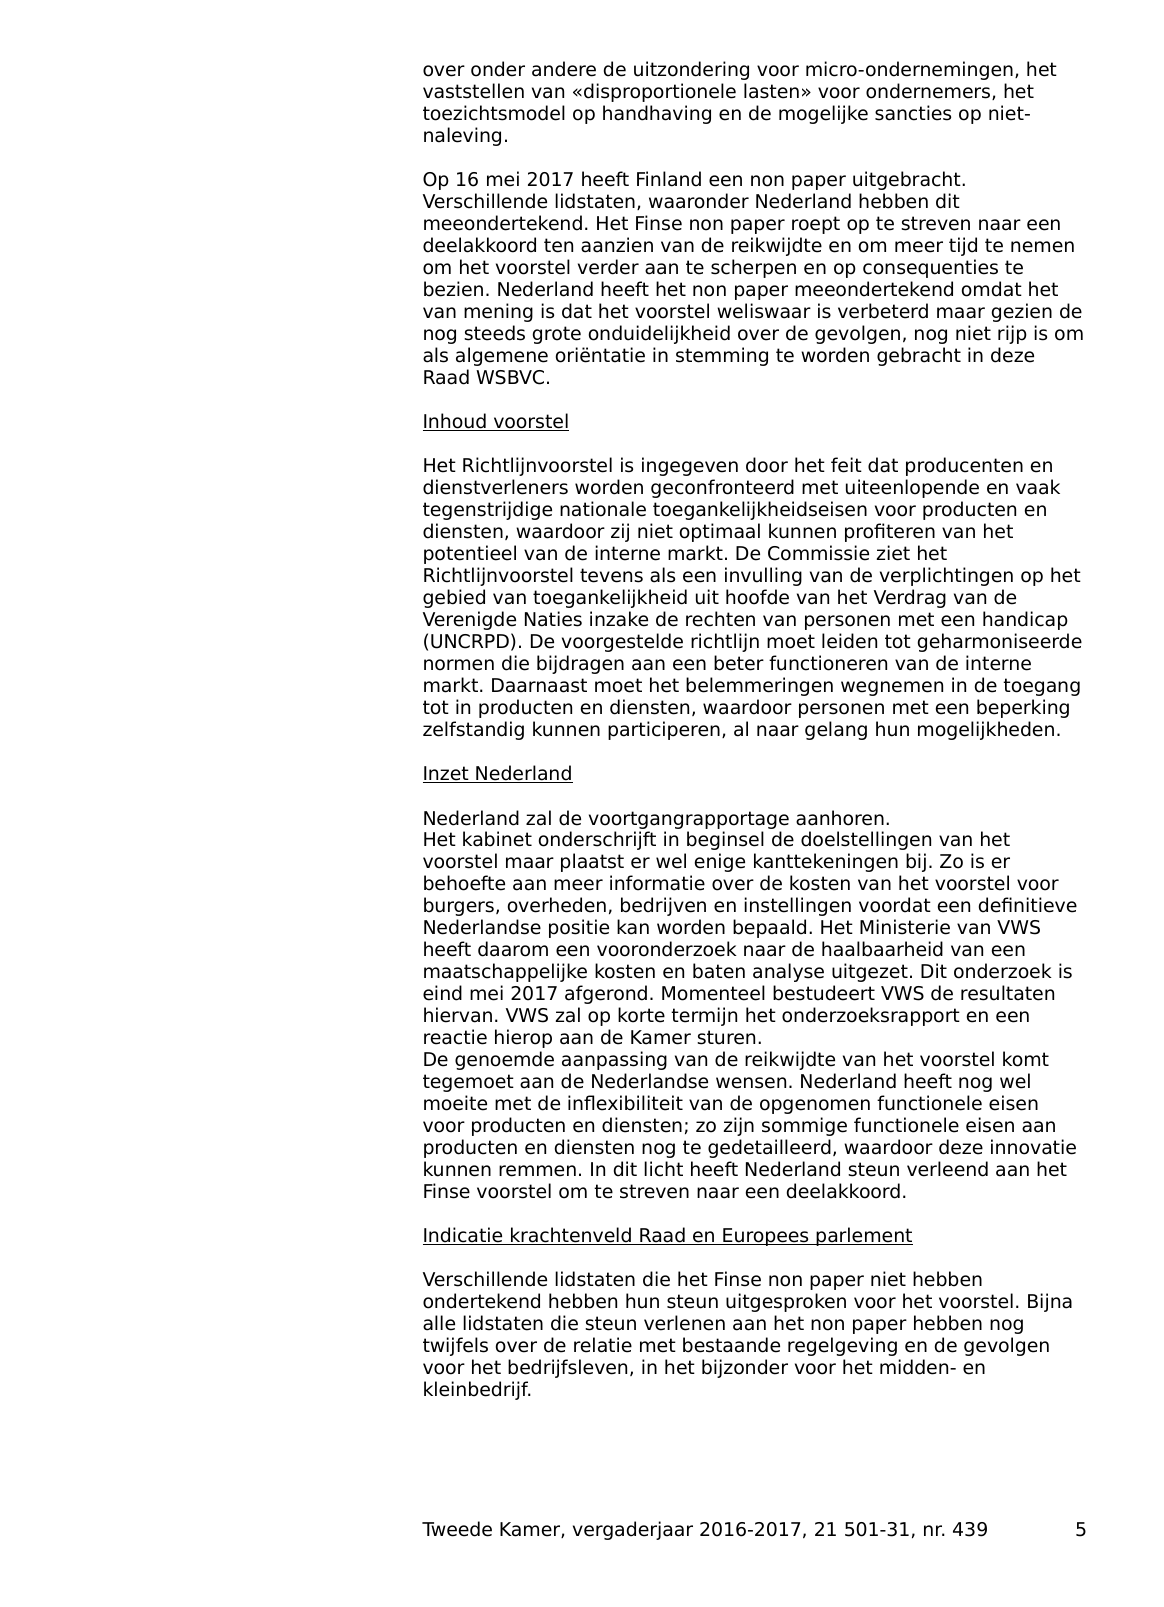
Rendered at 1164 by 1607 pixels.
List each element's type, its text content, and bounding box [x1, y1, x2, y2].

subtitle Inzet Nederland [422, 763, 1087, 785]
text over onder andere de uitzondering voor micro-ondernemingen, het vaststellen van «disproportionele lasten» voor ondernemers, het toezichtsmodel op handhaving en de mogelijke sancties op niet-naleving. [422, 59, 1087, 147]
text Nederland zal de voortgangrapportage aanhoren. [422, 807, 1087, 829]
text Het kabinet onderschrijft in beginsel de doelstellingen van het voorstel maar plaatst er wel enige kanttekeningen bij. Zo is er behoefte aan meer informatie over de kosten van het voorstel voor burgers, overheden, bedrijven en instellingen voordat een definitieve Nederlandse positie kan worden bepaald. Het Ministerie van VWS heeft daarom een vooronderzoek naar de haalbaarheid van een maatschappelijke kosten en baten analyse uitgezet. Dit onderzoek is eind mei 2017 afgerond. Momenteel bestudeert VWS de resultaten hiervan. VWS zal op korte termijn het onderzoeksrapport en een reactie hierop aan de Kamer sturen. [422, 829, 1087, 1049]
text Het Richtlijnvoorstel is ingegeven door het feit dat producenten en dienstverleners worden geconfronteerd met uiteenlopende en vaak tegenstrijdige nationale toegankelijkheidseisen voor producten en diensten, waardoor zij niet optimaal kunnen profiteren van het potentieel van de interne markt. De Commissie ziet het Richtlijnvoorstel tevens als een invulling van de verplichtingen op het gebied van toegankelijkheid uit hoofde van het Verdrag van de Verenigde Naties inzake de rechten van personen met een handicap (UNCRPD). De voorgestelde richtlijn moet leiden tot geharmoniseerde normen die bijdragen aan een beter functioneren van de interne markt. Daarnaast moet het belemmeringen wegnemen in de toegang tot in producten en diensten, waardoor personen met een beperking zelfstandig kunnen participeren, al naar gelang hun mogelijkheden. [422, 455, 1087, 741]
subtitle Indicatie krachtenveld Raad en Europees parlement [422, 1225, 1087, 1247]
text Verschillende lidstaten die het Finse non paper niet hebben ondertekend hebben hun steun uitgesproken voor het voorstel. Bijna alle lidstaten die steun verlenen aan het non paper hebben nog twijfels over de relatie met bestaande regelgeving en de gevolgen voor het bedrijfsleven, in het bijzonder voor het midden- en kleinbedrijf. [422, 1269, 1087, 1401]
text De genoemde aanpassing van de reikwijdte van het voorstel komt tegemoet aan de Nederlandse wensen. Nederland heeft nog wel moeite met de inflexibiliteit van de opgenomen functionele eisen voor producten en diensten; zo zijn sommige functionele eisen aan producten en diensten nog te gedetailleerd, waardoor deze innovatie kunnen remmen. In dit licht heeft Nederland steun verleend aan het Finse voorstel om te streven naar een deelakkoord. [422, 1049, 1087, 1203]
text Op 16 mei 2017 heeft Finland een non paper uitgebracht. Verschillende lidstaten, waaronder Nederland hebben dit meeondertekend. Het Finse non paper roept op te streven naar een deelakkoord ten aanzien van de reikwijdte en om meer tijd te nemen om het voorstel verder aan te scherpen en op consequenties te bezien. Nederland heeft het non paper meeondertekend omdat het van mening is dat het voorstel weliswaar is verbeterd maar gezien de nog steeds grote onduidelijkheid over de gevolgen, nog niet rijp is om als algemene oriëntatie in stemming te worden gebracht in deze Raad WSBVC. [422, 169, 1087, 389]
subtitle Inhoud voorstel [422, 411, 1087, 433]
